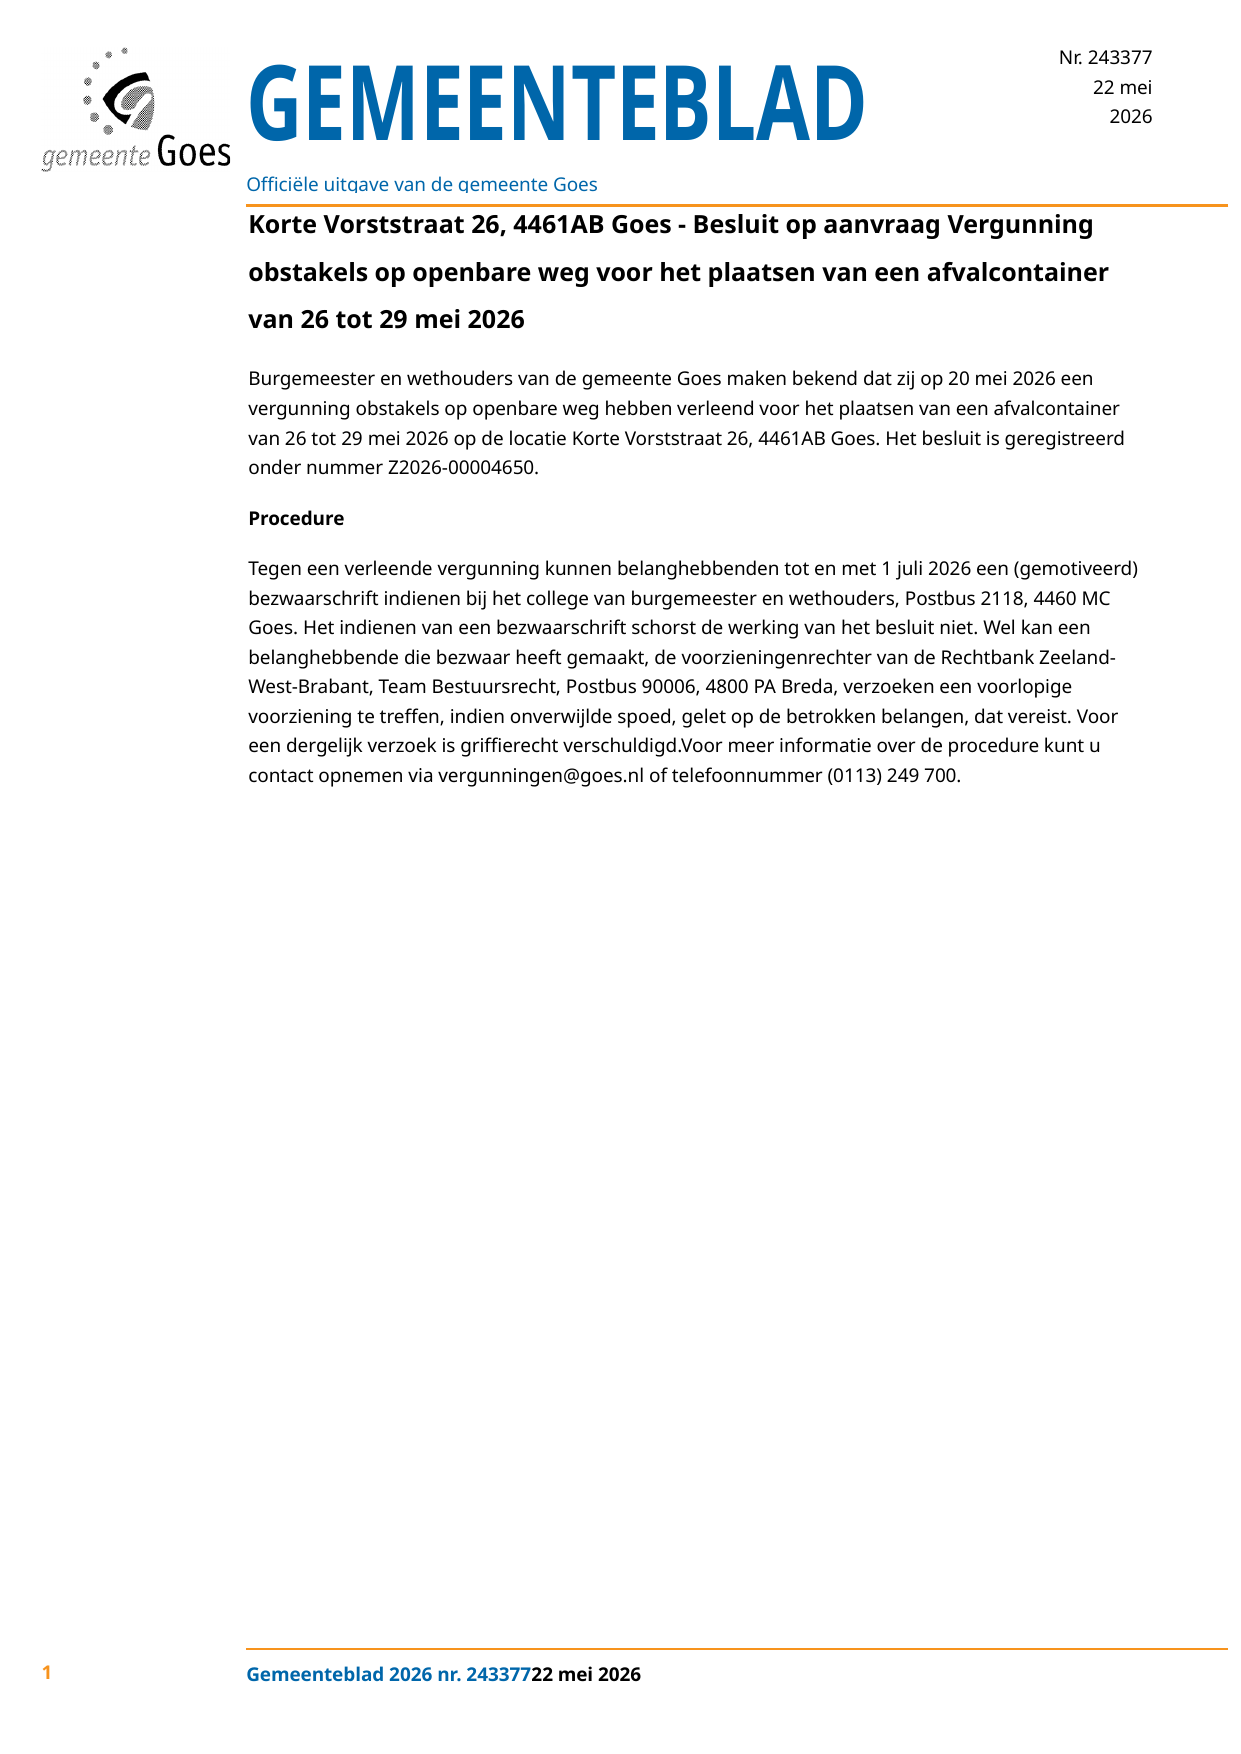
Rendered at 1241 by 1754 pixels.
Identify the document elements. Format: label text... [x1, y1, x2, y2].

text Korte Vorststraat 26, 4461AB Goes - Besluit op aanvraag Vergunning obstakels op openbare weg voor het plaatsen van een afvalcontainer van 26 tot 29 mei 2026 [248, 207, 1152, 336]
text Burgemeester en wethouders van de gemeente Goes maken bekend dat zij op 20 mei 2026 een vergunning obstakels op openbare weg hebben verleend voor het plaatsen van een afvalcontainer van 26 tot 29 mei 2026 op de locatie Korte Vorststraat 26, 4461AB Goes. Het besluit is geregistreerd onder nummer Z2026-00004650. [248, 366, 1152, 480]
text Procedure [248, 505, 1152, 530]
picture [41, 47, 231, 172]
text Tegen een verleende vergunning kunnen belanghebbenden tot en met 1 juli 2026 een (gemotiveerd) bezwaarschrift indienen bij het college van burgemeester en wethouders, Postbus 2118, 4460 MC Goes. Het indienen van een bezwaarschrift schorst de werking van het besluit niet. Wel kan een belanghebbende die bezwaar heeft gemaakt, de voorzieningenrechter van de Rechtbank Zeeland-West-Brabant, Team Bestuursrecht, Postbus 90006, 4800 PA Breda, verzoeken een voorlopige voorziening te treffen, indien onverwijlde spoed, gelet op de betrokken belangen, dat vereist. Voor een dergelijk verzoek is griffierecht verschuldigd.Voor meer informatie over de procedure kunt u contact opnemen via vergunningen@goes.nl of telefoonnummer (0113) 249 700. [248, 555, 1152, 788]
